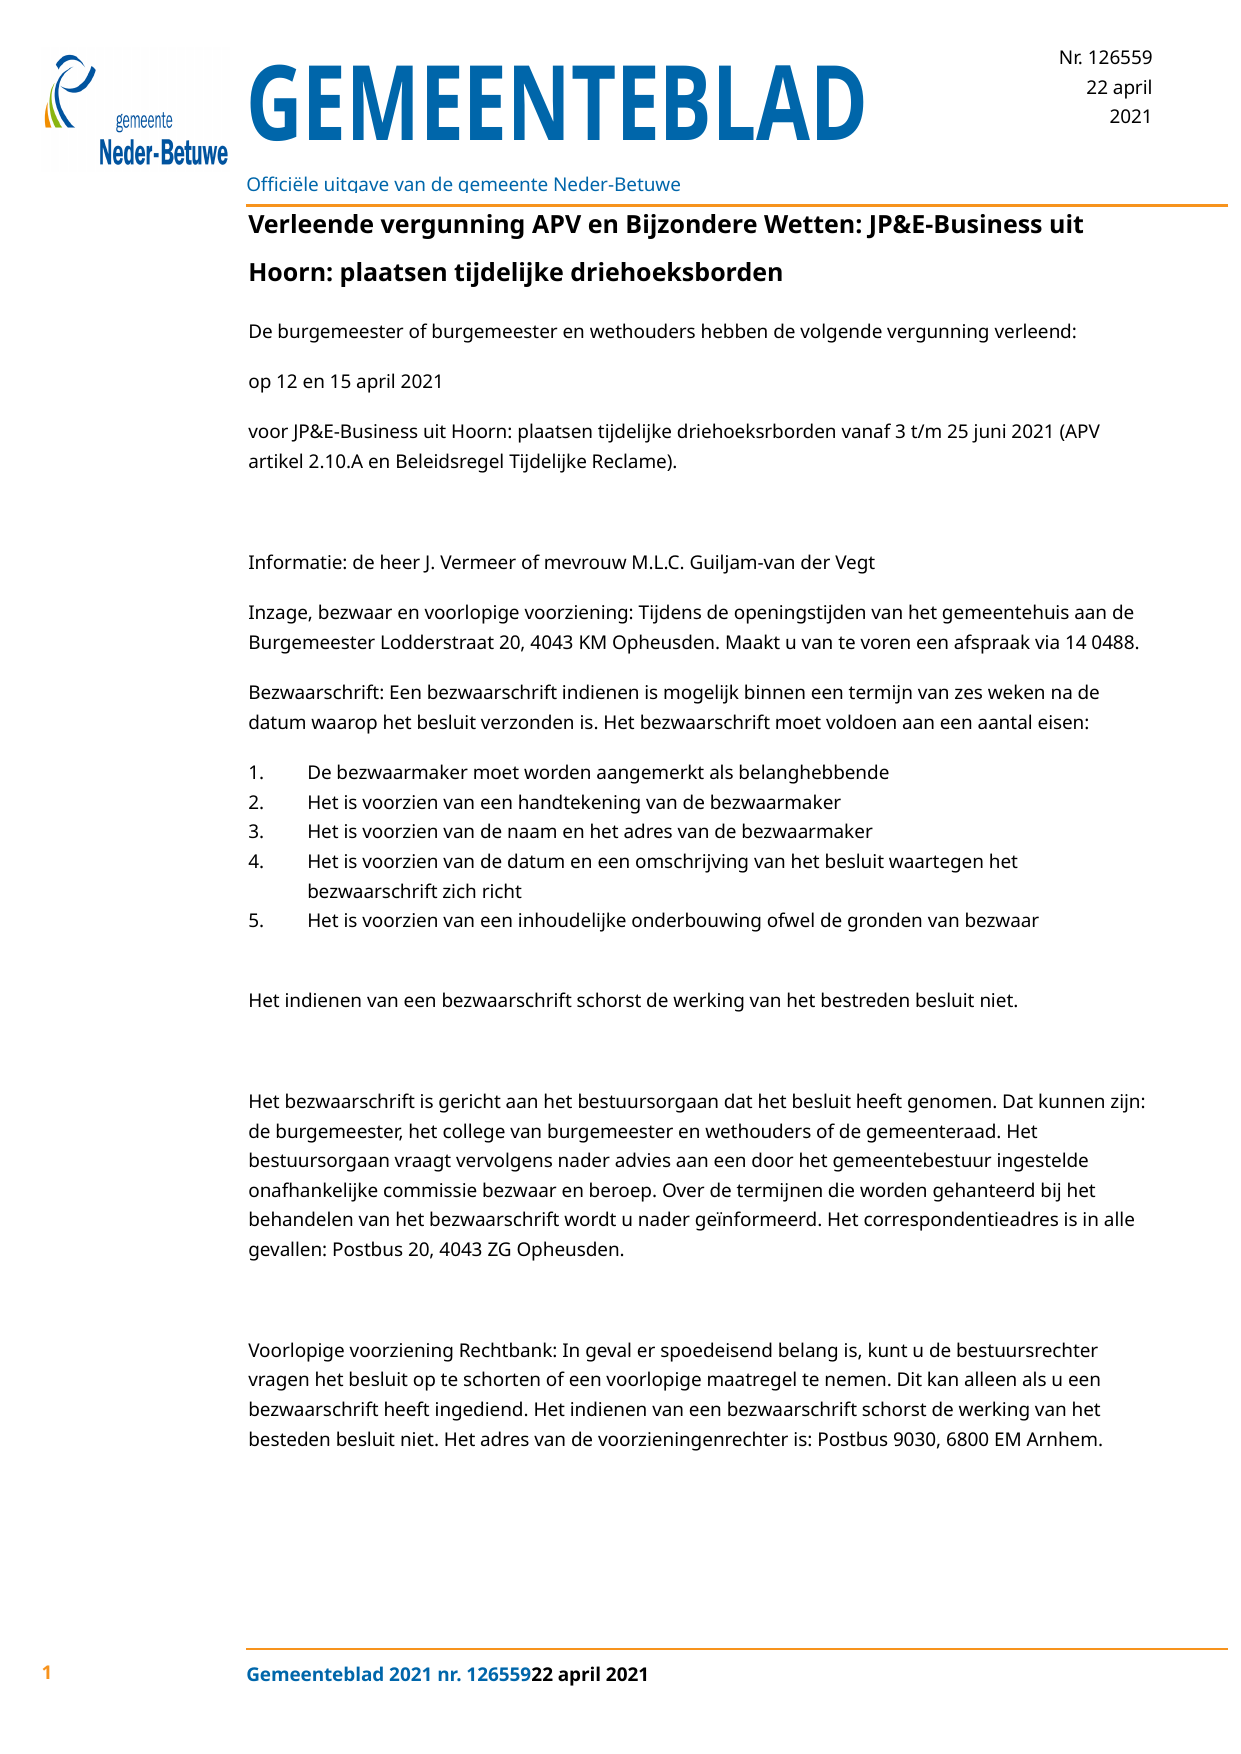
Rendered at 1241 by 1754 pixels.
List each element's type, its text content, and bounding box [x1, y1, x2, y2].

text Het bezwaarschrift is gericht aan het bestuursorgaan dat het besluit heeft genomen. Dat kunnen zijn: de burgemeester, het college van burgemeester en wethouders of de gemeenteraad. Het bestuursorgaan vraagt vervolgens nader advies aan een door het gemeentebestuur ingestelde onafhankelijke commissie bezwaar en beroep. Over de termijnen die worden gehanteerd bij het behandelen van het bezwaarschrift wordt u nader geïnformeerd. Het correspondentieadres is in alle gevallen: Postbus 20, 4043 ZG Opheusden. [248, 1088, 1152, 1262]
text voor JP&E-Business uit Hoorn: plaatsen tijdelijke driehoeksrborden vanaf 3 t/m 25 juni 2021 (APV artikel 2.10.A en Beleidsregel Tijdelijke Reclame). [248, 419, 1152, 474]
text Voorlopige voorziening Rechtbank: In geval er spoedeisend belang is, kunt u de bestuursrechter vragen het besluit op te schorten of een voorlopige maatregel te nemen. Dit kan alleen als u een bezwaarschrift heeft ingediend. Het indienen van een bezwaarschrift schorst de werking van het besteden besluit niet. Het adres van de voorzieningenrechter is: Postbus 9030, 6800 EM Arnhem. [248, 1337, 1152, 1452]
text Informatie: de heer J. Vermeer of mevrouw M.L.C. Guiljam-van der Vegt [248, 549, 1152, 575]
text De burgemeester of burgemeester en wethouders hebben de volgende vergunning verleend: [248, 318, 1152, 344]
text Verleende vergunning APV en Bijzondere Wetten: JP&E-Business uit Hoorn: plaatsen tijdelijke driehoeksborden [248, 207, 1152, 288]
list Het is voorzien van de naam en het adres van de bezwaarmaker [248, 819, 1152, 844]
text Inzage, bezwaar en voorlopige voorziening: Tijdens de openingstijden van het gemeentehuis aan de Burgemeester Lodderstraat 20, 4043 KM Opheusden. Maakt u van te voren een afspraak via 14 0488. [248, 599, 1152, 655]
list De bezwaarmaker moet worden aangemerkt als belanghebbende [248, 759, 1152, 785]
text op 12 en 15 april 2021 [248, 368, 1152, 394]
text Het indienen van een bezwaarschrift schorst de werking van het bestreden besluit niet. [248, 987, 1152, 1013]
list Het is voorzien van de datum en een omschrijving van het besluit waartegen het bezwaarschrift zich richt [248, 848, 1152, 904]
picture [41, 47, 231, 172]
text Bezwaarschrift: Een bezwaarschrift indienen is mogelijk binnen een termijn van zes weken na de datum waarop het besluit verzonden is. Het bezwaarschrift moet voldoen aan een aantal eisen: [248, 679, 1152, 735]
list Het is voorzien van een inhoudelijke onderbouwing ofwel de gronden van bezwaar [248, 907, 1152, 933]
list Het is voorzien van een handtekening van de bezwaarmaker [248, 789, 1152, 815]
